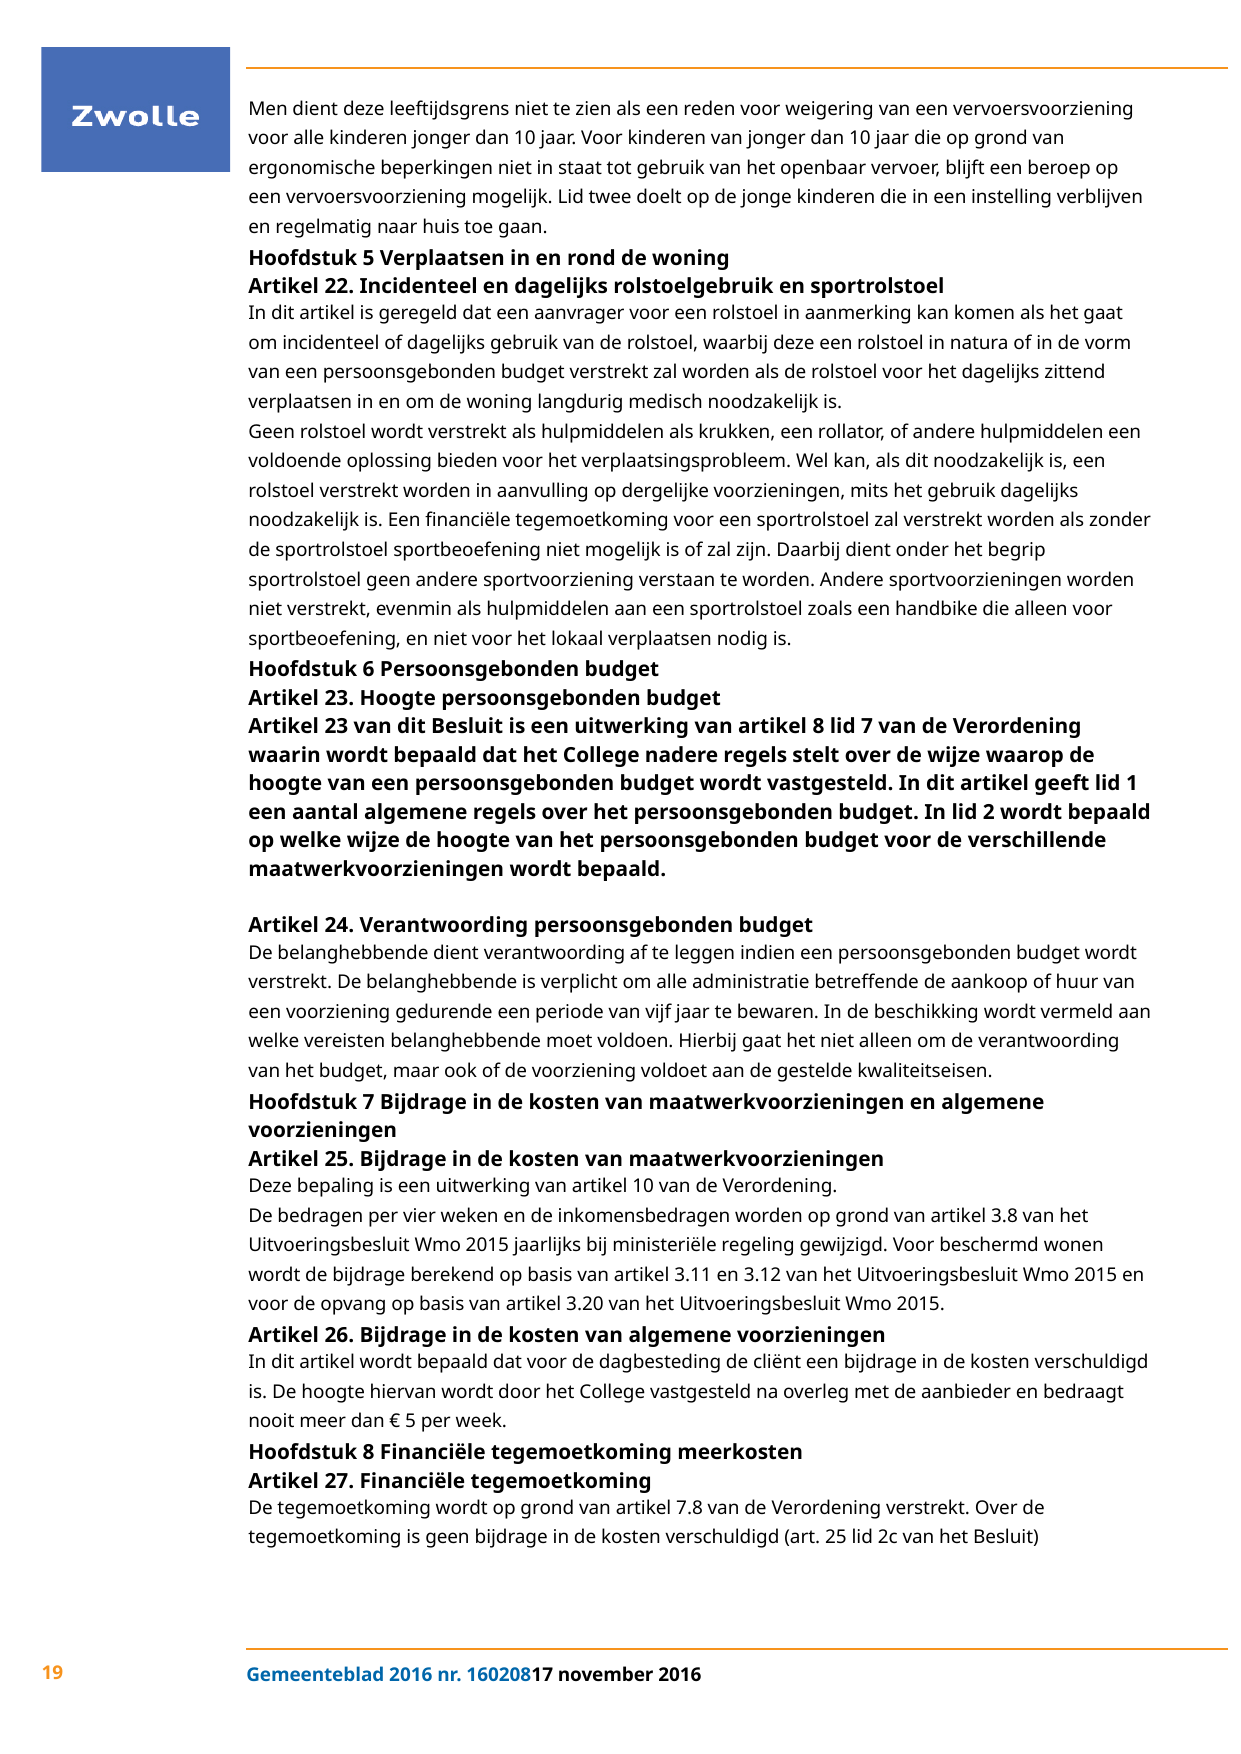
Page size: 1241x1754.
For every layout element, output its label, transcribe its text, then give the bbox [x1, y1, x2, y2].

text In dit artikel wordt bepaald dat voor de dagbesteding de cliënt een bijdrage in de kosten verschuldigd is. De hoogte hiervan wordt door het College vastgesteld na overleg met de aanbieder en bedraagt nooit meer dan € 5 per week. [248, 1348, 1152, 1433]
text Artikel 25. Bijdrage in de kosten van maatwerkvoorzieningen [248, 1144, 1152, 1172]
text In dit artikel is geregeld dat een aanvrager voor een rolstoel in aanmerking kan komen als het gaat om incidenteel of dagelijks gebruik van de rolstoel, waarbij deze een rolstoel in natura of in de vorm van een persoonsgebonden budget verstrekt zal worden als de rolstoel voor het dagelijks zittend verplaatsen in en om de woning langdurig medisch noodzakelijk is. [248, 299, 1152, 414]
picture [41, 47, 231, 172]
text De tegemoetkoming wordt op grond van artikel 7.8 van de Verordening verstrekt. Over de tegemoetkoming is geen bijdrage in de kosten verschuldigd (art. 25 lid 2c van het Besluit) [248, 1494, 1152, 1549]
text Men dient deze leeftijdsgrens niet te zien als een reden voor weigering van een vervoersvoorziening voor alle kinderen jonger dan 10 jaar. Voor kinderen van jonger dan 10 jaar die op grond van ergonomische beperkingen niet in staat tot gebruik van het openbaar vervoer, blijft een beroep op een vervoersvoorziening mogelijk. Lid twee doelt op de jonge kinderen die in een instelling verblijven en regelmatig naar huis toe gaan. [248, 95, 1152, 239]
text Artikel 22. Incidenteel en dagelijks rolstoelgebruik en sportrolstoel [248, 271, 1152, 299]
text Artikel 24. Verantwoording persoonsgebonden budget [248, 911, 1152, 939]
text De belanghebbende dient verantwoording af te leggen indien een persoonsgebonden budget wordt verstrekt. De belanghebbende is verplicht om alle administratie betreffende de aankoop of huur van een voorziening gedurende een periode van vijf jaar te bewaren. In de beschikking wordt vermeld aan welke vereisten belanghebbende moet voldoen. Hierbij gaat het niet alleen om de verantwoording van het budget, maar ook of de voorziening voldoet aan de gestelde kwaliteitseisen. [248, 939, 1152, 1083]
text Hoofdstuk 5 Verplaatsen in en rond de woning [248, 243, 1152, 271]
text Deze bepaling is een uitwerking van artikel 10 van de Verordening. [248, 1172, 1152, 1198]
text Artikel 23. Hoogte persoonsgebonden budget [248, 683, 1152, 711]
text Artikel 27. Financiële tegemoetkoming [248, 1466, 1152, 1494]
text Hoofdstuk 6 Persoonsgebonden budget [248, 654, 1152, 683]
text Hoofdstuk 7 Bijdrage in de kosten van maatwerkvoorzieningen en algemene voorzieningen [248, 1087, 1152, 1144]
text Geen rolstoel wordt verstrekt als hulpmiddelen als krukken, een rollator, of andere hulpmiddelen een voldoende oplossing bieden voor het verplaatsingsprobleem. Wel kan, als dit noodzakelijk is, een rolstoel verstrekt worden in aanvulling op dergelijke voorzieningen, mits het gebruik dagelijks noodzakelijk is. Een financiële tegemoetkoming voor een sportrolstoel zal verstrekt worden als zonder de sportrolstoel sportbeoefening niet mogelijk is of zal zijn. Daarbij dient onder het begrip sportrolstoel geen andere sportvoorziening verstaan te worden. Andere sportvoorzieningen worden niet verstrekt, evenmin als hulpmiddelen aan een sportrolstoel zoals een handbike die alleen voor sportbeoefening, en niet voor het lokaal verplaatsen nodig is. [248, 418, 1152, 651]
text Hoofdstuk 8 Financiële tegemoetkoming meerkosten [248, 1437, 1152, 1466]
text De bedragen per vier weken en de inkomensbedragen worden op grond van artikel 3.8 van het Uitvoeringsbesluit Wmo 2015 jaarlijks bij ministeriële regeling gewijzigd. Voor beschermd wonen wordt de bijdrage berekend op basis van artikel 3.11 en 3.12 van het Uitvoeringsbesluit Wmo 2015 en voor de opvang op basis van artikel 3.20 van het Uitvoeringsbesluit Wmo 2015. [248, 1202, 1152, 1316]
text Artikel 26. Bijdrage in de kosten van algemene voorzieningen [248, 1320, 1152, 1348]
text Artikel 23 van dit Besluit is een uitwerking van artikel 8 lid 7 van de Verordening waarin wordt bepaald dat het College nadere regels stelt over de wijze waarop de hoogte van een persoonsgebonden budget wordt vastgesteld. In dit artikel geeft lid 1 een aantal algemene regels over het persoonsgebonden budget. In lid 2 wordt bepaald op welke wijze de hoogte van het persoonsgebonden budget voor de verschillende maatwerkvoorzieningen wordt bepaald. [248, 711, 1152, 882]
